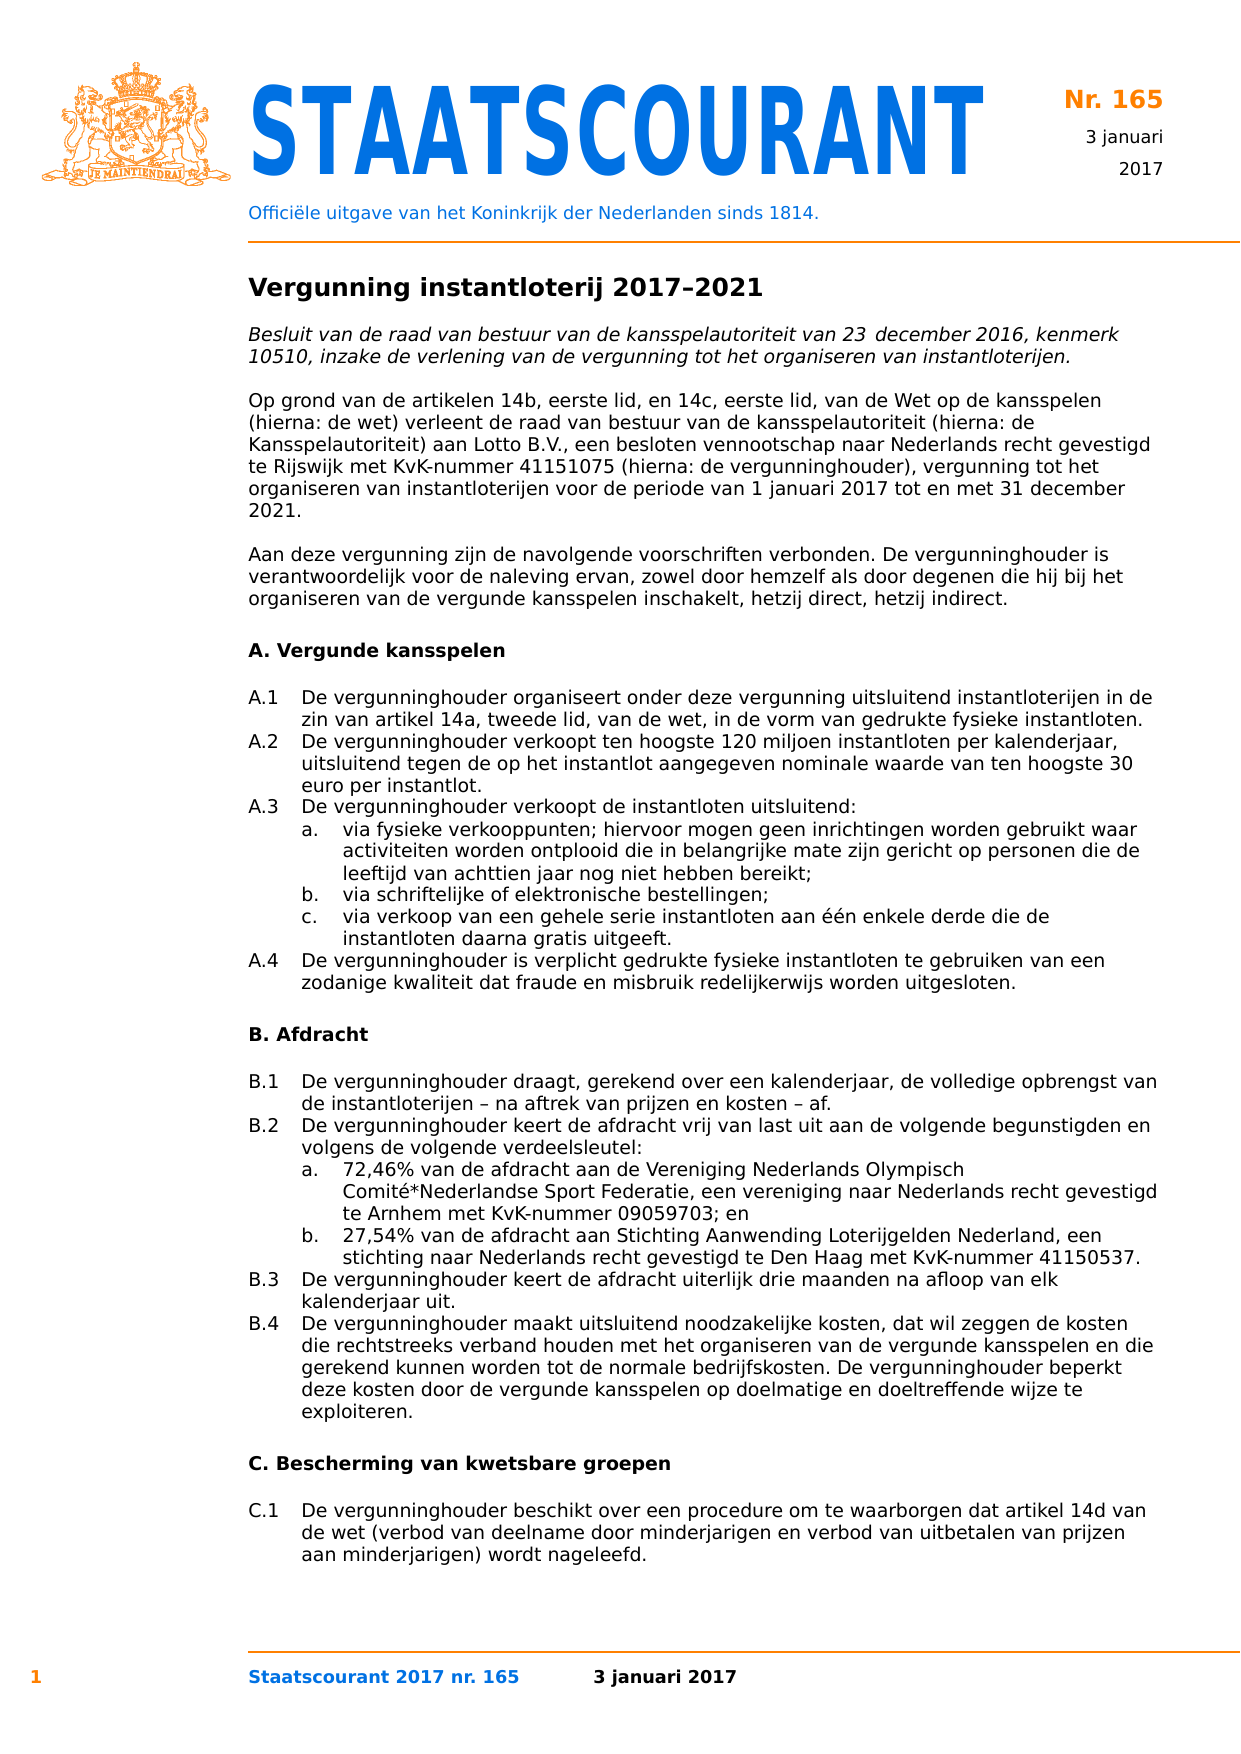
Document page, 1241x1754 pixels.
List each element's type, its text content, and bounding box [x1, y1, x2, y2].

text Besluit van de raad van bestuur van de kansspelautoriteit van 23 december 2016, kenmerk 10510, inzake de verlening van de vergunning tot het organiseren van instantloterijen. [248, 324, 1163, 368]
table_header STAATSCOURANT [248, 62, 998, 203]
text B.3 De vergunninghouder keert de afdracht uiterlijk drie maanden na afloop van elk kalenderjaar uit. [248, 1269, 1163, 1313]
text c. via verkoop van een gehele serie instantloten aan één enkele derde die de instantloten daarna gratis uitgeeft. [301, 906, 1163, 950]
table_cell 2017 [998, 153, 1240, 203]
text B.1 De vergunninghouder draagt, gerekend over een kalenderjaar, de volledige opbrengst van de instantloterijen – na aftrek van prijzen en kosten – af. [248, 1071, 1163, 1115]
text b. 27,54% van de afdracht aan Stichting Aanwending Loterijgelden Nederland, een stichting naar Nederlands recht gevestigd te Den Haag met KvK-nummer 41150537. [301, 1225, 1163, 1269]
text B.2 De vergunninghouder keert de afdracht vrij van last uit aan de volgende begunstigden en volgens de volgende verdeelsleutel: [248, 1115, 1163, 1159]
subtitle Vergunning instantloterij 2017–2021 [248, 273, 1163, 302]
text B.4 De vergunninghouder maakt uitsluitend noodzakelijke kosten, dat wil zeggen de kosten die rechtstreeks verband houden met het organiseren van de vergunde kansspelen en die gerekend kunnen worden tot de normale bedrijfskosten. De vergunninghouder beperkt deze kosten door de vergunde kansspelen op doelmatige en doeltreffende wijze te exploiteren. [248, 1313, 1163, 1423]
table_cell 3 januari [998, 121, 1240, 153]
subtitle C. Bescherming van kwetsbare groepen [248, 1453, 1163, 1475]
subtitle A. Vergunde kansspelen [248, 639, 1163, 662]
picture [41, 62, 231, 186]
text a. via fysieke verkooppunten; hiervoor mogen geen inrichtingen worden gebruikt waar activiteiten worden ontplooid die in belangrijke mate zijn gericht op personen die de leeftijd van achttien jaar nog niet hebben bereikt; [301, 818, 1163, 884]
subtitle B. Afdracht [248, 1024, 1163, 1046]
text A.1 De vergunninghouder organiseert onder deze vergunning uitsluitend instantloterijen in de zin van artikel 14a, tweede lid, van de wet, in de vorm van gedrukte fysieke instantloten. [248, 687, 1163, 731]
table_header Nr. 165 [998, 62, 1240, 121]
text A.3 De vergunninghouder verkoopt de instantloten uitsluitend: [248, 796, 1163, 818]
text C.1 De vergunninghouder beschikt over een procedure om te waarborgen dat artikel 14d van de wet (verbod van deelname door minderjarigen en verbod van uitbetalen van prijzen aan minderjarigen) wordt nageleefd. [248, 1500, 1163, 1566]
text Op grond van de artikelen 14b, eerste lid, en 14c, eerste lid, van de Wet op de kansspelen (hierna: de wet) verleent de raad van bestuur van de kansspelautoriteit (hierna: de Kansspelautoriteit) aan Lotto B.V., een besloten vennootschap naar Nederlands recht gevestigd te Rijswijk met KvK-nummer 41151075 (hierna: de vergunninghouder), vergunning tot het organiseren van instantloterijen voor de periode van 1 januari 2017 tot en met 31 december 2021. [248, 390, 1163, 522]
text a. 72,46% van de afdracht aan de Vereniging Nederlands Olympisch Comité*Nederlandse Sport Federatie, een vereniging naar Nederlands recht gevestigd te Arnhem met KvK-nummer 09059703; en [301, 1159, 1163, 1225]
text A.4 De vergunninghouder is verplicht gedrukte fysieke instantloten te gebruiken van een zodanige kwaliteit dat fraude en misbruik redelijkerwijs worden uitgesloten. [248, 950, 1163, 994]
table_header [25, 62, 248, 241]
text Aan deze vergunning zijn de navolgende voorschriften verbonden. De vergunninghouder is verantwoordelijk voor de naleving ervan, zowel door hemzelf als door degenen die hij bij het organiseren van de vergunde kansspelen inschakelt, hetzij direct, hetzij indirect. [248, 544, 1163, 609]
text b. via schriftelijke of elektronische bestellingen; [301, 884, 1163, 906]
text A.2 De vergunninghouder verkoopt ten hoogste 120 miljoen instantloten per kalenderjaar, uitsluitend tegen de op het instantlot aangegeven nominale waarde van ten hoogste 30 euro per instantlot. [248, 731, 1163, 796]
table_cell Officiële uitgave van het Koninkrijk der Nederlanden sinds 1814. [248, 203, 1240, 241]
